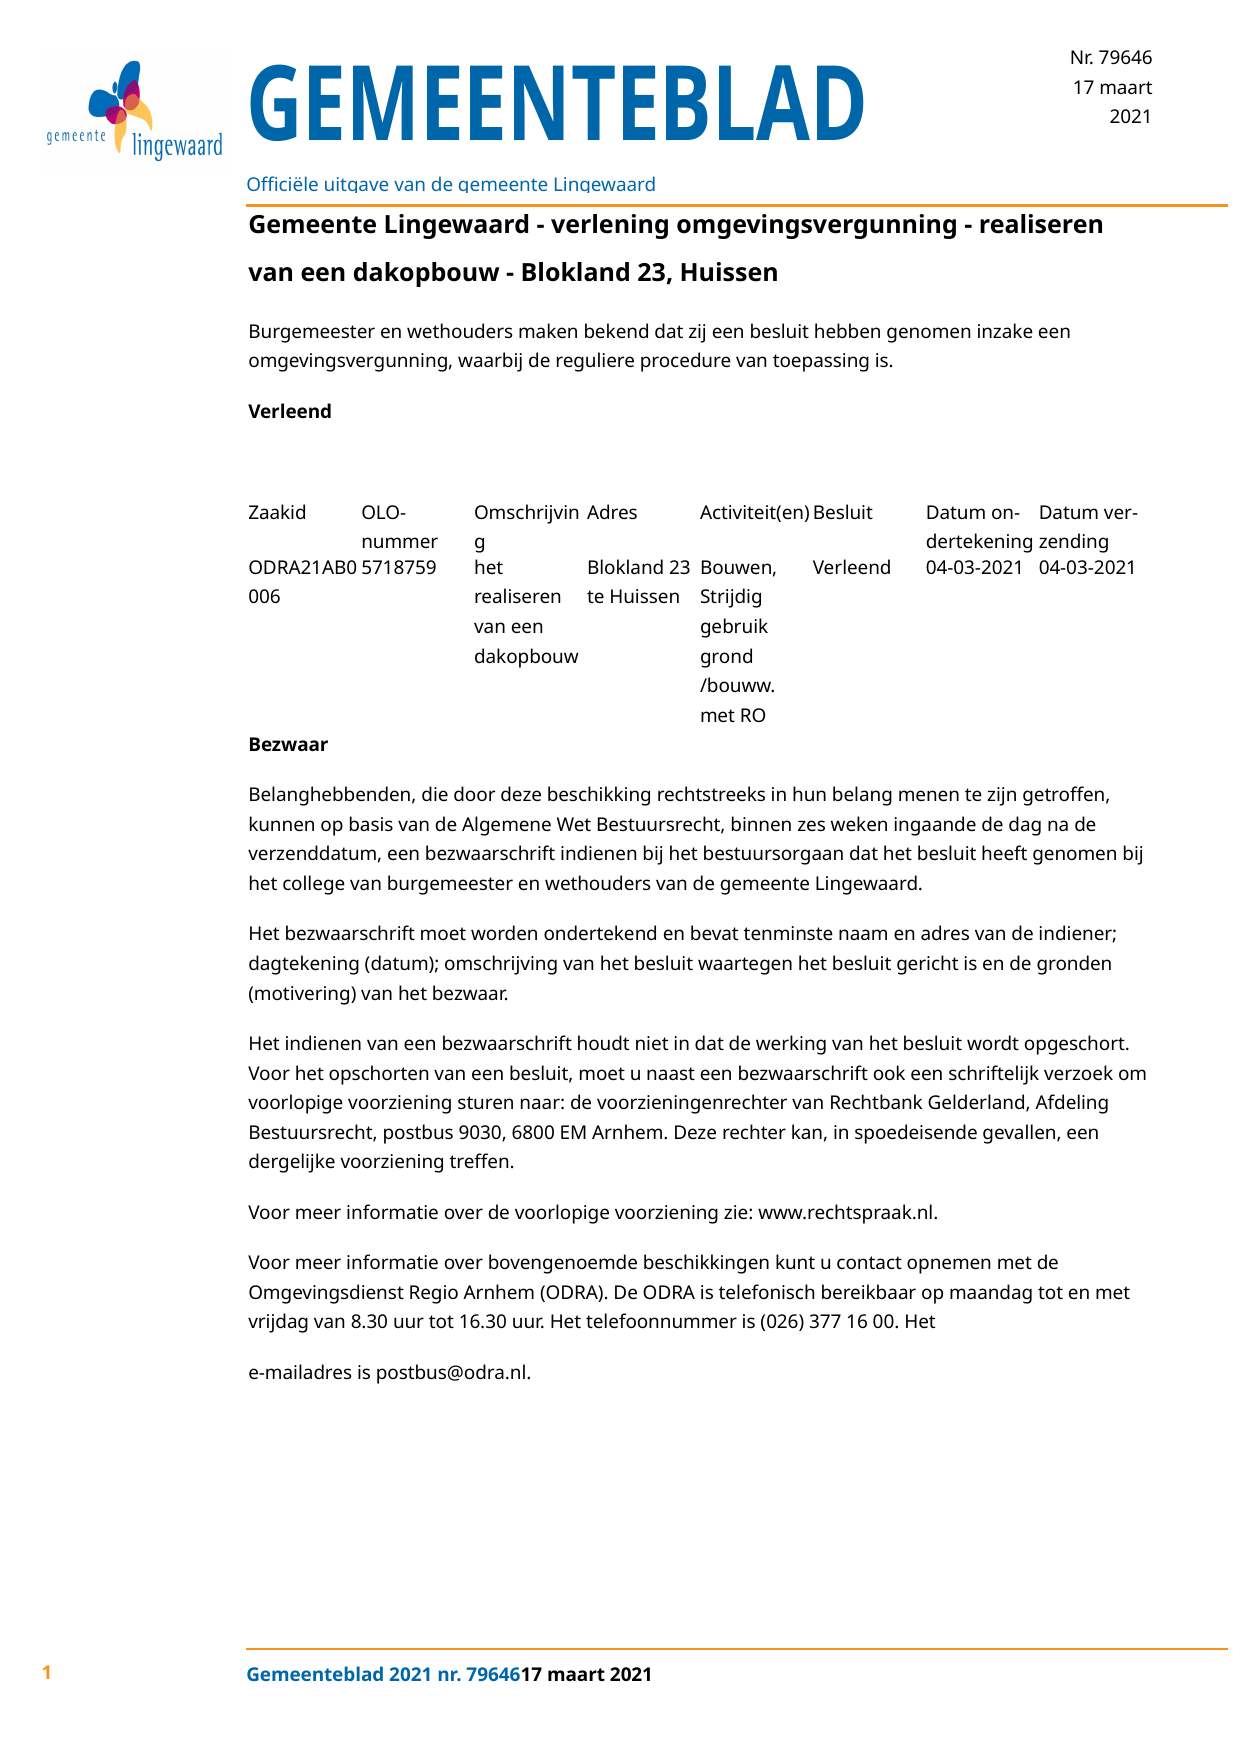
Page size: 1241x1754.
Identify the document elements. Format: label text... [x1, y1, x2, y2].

text Voor meer informatie over bovengenoemde beschikkingen kunt u contact opnemen met de Omgevingsdienst Regio Arnhem (ODRA). De ODRA is telefonisch bereikbaar op maandag tot en met vrijdag van 8.30 uur tot 16.30 uur. Het telefoonnummer is (026) 377 16 00. Het [248, 1249, 1152, 1334]
table_cell ODRA21AB0006 [248, 554, 361, 728]
text Gemeente Lingewaard - verlening omgevingsvergunning - realiseren van een dakopbouw - Blokland 23, Huissen [248, 207, 1152, 288]
table_cell 04-03-2021 [926, 554, 1038, 728]
picture [41, 47, 231, 172]
text Burgemeester en wethouders maken bekend dat zij een besluit hebben genomen inzake een omgevingsvergunning, waarbij de reguliere procedure van toepassing is. [248, 318, 1152, 373]
table_header Zaakid [248, 499, 361, 554]
table_header Datum ver-zending [1039, 499, 1152, 554]
table_header Activiteit(en) [700, 499, 813, 554]
text Voor meer informatie over de voorlopige voorziening zie: www.rechtspraak.nl. [248, 1199, 1152, 1225]
table_cell Verleend [813, 554, 926, 728]
text Het bezwaarschrift moet worden ondertekend en bevat tenminste naam en adres van de indiener; dagtekening (datum); omschrijving van het besluit waartegen het besluit gericht is en de gronden (motivering) van het bezwaar. [248, 921, 1152, 1006]
text e-mailadres is postbus@odra.nl. [248, 1359, 1152, 1385]
table_cell 5718759 [361, 554, 474, 728]
table_cell 04-03-2021 [1039, 554, 1152, 728]
table_header OLO-nummer [361, 499, 474, 554]
table_cell Blokland 23 te Huissen [587, 554, 700, 728]
table_header Adres [587, 499, 700, 554]
text Het indienen van een bezwaarschrift houdt niet in dat de werking van het besluit wordt opgeschort. Voor het opschorten van een besluit, moet u naast een bezwaarschrift ook een schriftelijk verzoek om voorlopige voorziening sturen naar: de voorzieningenrechter van Rechtbank Gelderland, Afdeling Bestuursrecht, postbus 9030, 6800 EM Arnhem. Deze rechter kan, in spoedeisende gevallen, een dergelijke voorziening treffen. [248, 1030, 1152, 1174]
table_cell het realiseren van een dakopbouw [474, 554, 587, 728]
text Verleend [248, 398, 1152, 424]
table_header Datum on-dertekening [926, 499, 1038, 554]
table_cell Bouwen, Strijdig gebruik grond /bouww. met RO [700, 554, 813, 728]
table_header Besluit [813, 499, 926, 554]
table_header Omschrijving [474, 499, 587, 554]
text Belanghebbenden, die door deze beschikking rechtstreeks in hun belang menen te zijn getroffen, kunnen op basis van de Algemene Wet Bestuursrecht, binnen zes weken ingaande de dag na de verzenddatum, een bezwaarschrift indienen bij het bestuursorgaan dat het besluit heeft genomen bij het college van burgemeester en wethouders van de gemeente Lingewaard. [248, 781, 1152, 896]
text Bezwaar [248, 731, 1152, 757]
